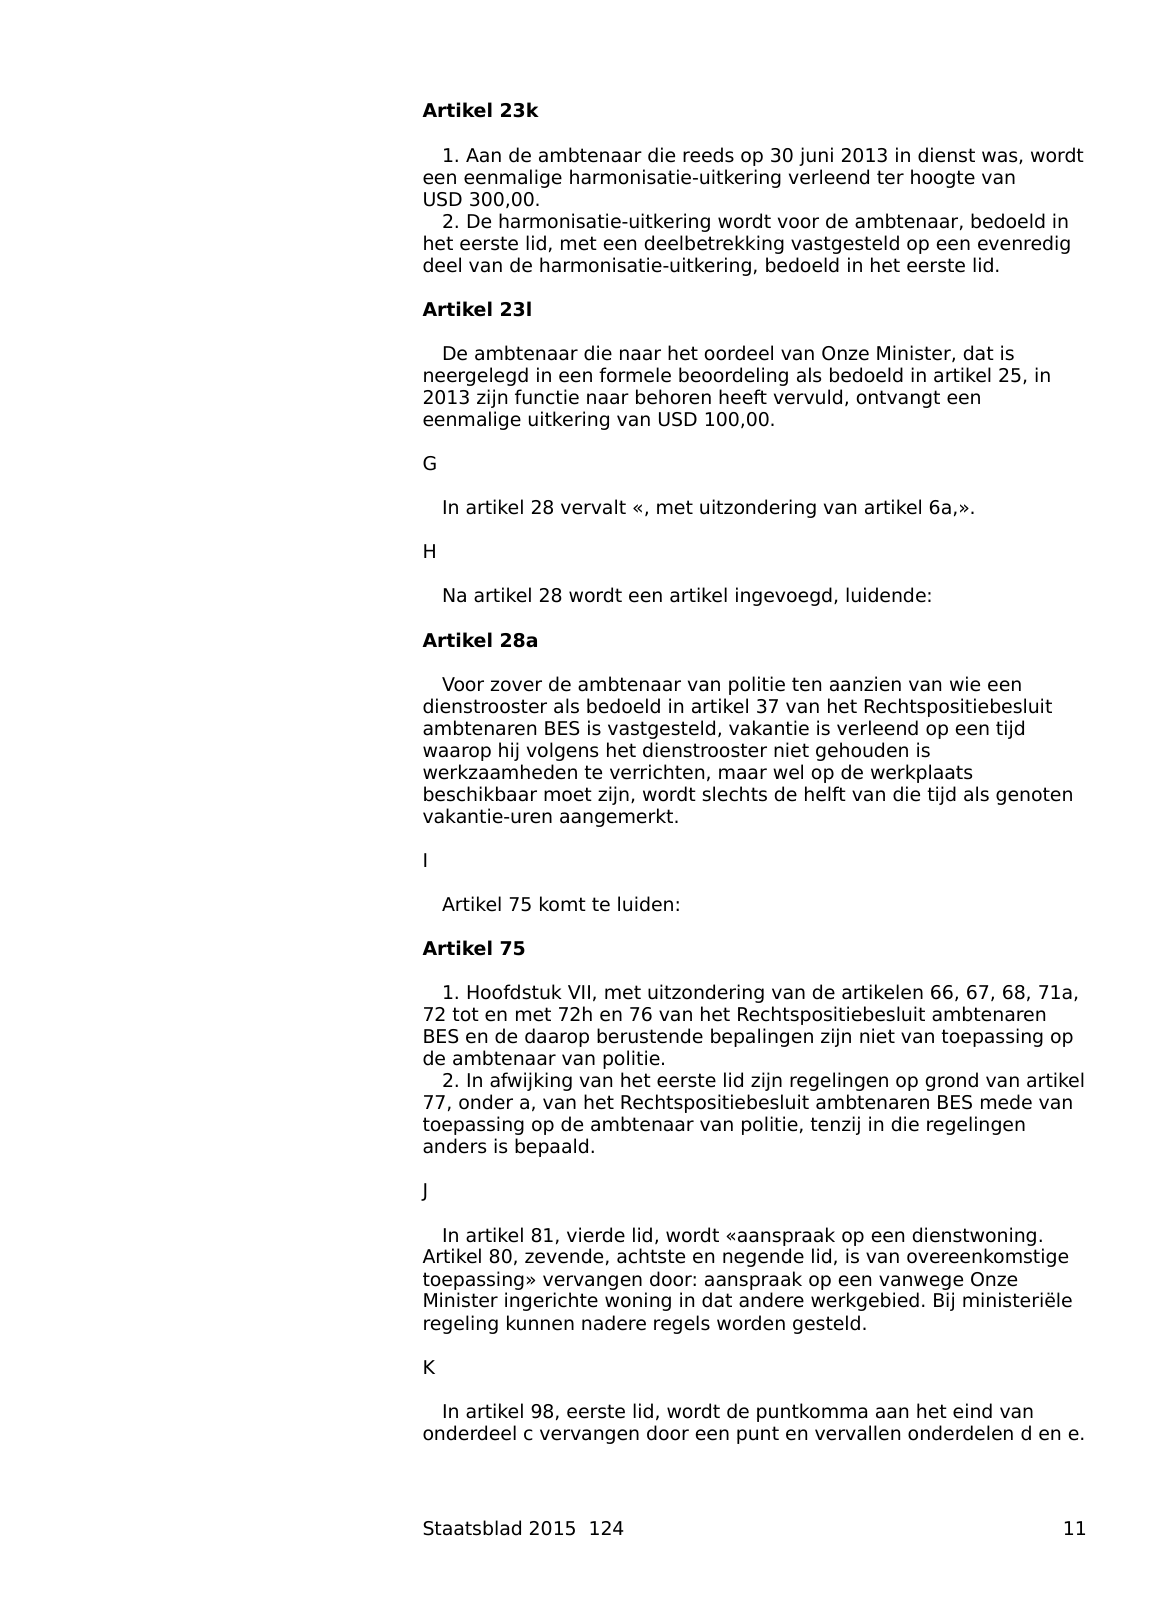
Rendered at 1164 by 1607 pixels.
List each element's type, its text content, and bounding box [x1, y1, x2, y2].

text K [422, 1357, 1087, 1378]
subtitle Artikel 75 [422, 938, 1087, 960]
text Voor zover de ambtenaar van politie ten aanzien van wie een dienstrooster als bedoeld in artikel 37 van het Rechtspositiebesluit ambtenaren BES is vastgesteld, vakantie is verleend op een tijd waarop hij volgens het dienstrooster niet gehouden is werkzaamheden te verrichten, maar wel op de werkplaats beschikbaar moet zijn, wordt slechts de helft van die tijd als genoten vakantie-uren aangemerkt. [422, 674, 1087, 828]
text 1. Aan de ambtenaar die reeds op 30 juni 2013 in dienst was, wordt een eenmalige harmonisatie-uitkering verleend ter hoogte van USD 300,00. [422, 144, 1087, 211]
text I [422, 850, 1087, 872]
text In artikel 98, eerste lid, wordt de puntkomma aan het eind van onderdeel c vervangen door een punt en vervallen onderdelen d en e. [422, 1401, 1087, 1445]
text Artikel 75 komt te luiden: [422, 894, 1087, 916]
text 2. In afwijking van het eerste lid zijn regelingen op grond van artikel 77, onder a, van het Rechtspositiebesluit ambtenaren BES mede van toepassing op de ambtenaar van politie, tenzij in die regelingen anders is bepaald. [422, 1070, 1087, 1158]
text De ambtenaar die naar het oordeel van Onze Minister, dat is neergelegd in een formele beoordeling als bedoeld in artikel 25, in 2013 zijn functie naar behoren heeft vervuld, ontvangt een eenmalige uitkering van USD 100,00. [422, 343, 1087, 431]
text J [422, 1180, 1087, 1202]
text 2. De harmonisatie-uitkering wordt voor de ambtenaar, bedoeld in het eerste lid, met een deelbetrekking vastgesteld op een evenredig deel van de harmonisatie-uitkering, bedoeld in het eerste lid. [422, 211, 1087, 276]
subtitle Artikel 28a [422, 629, 1087, 652]
text Na artikel 28 wordt een artikel ingevoegd, luidende: [422, 585, 1087, 607]
text G [422, 453, 1087, 475]
text H [422, 541, 1087, 563]
subtitle Artikel 23k [422, 100, 1087, 122]
text 1. Hoofdstuk VII, met uitzondering van de artikelen 66, 67, 68, 71a, 72 tot en met 72h en 76 van het Rechtspositiebesluit ambtenaren BES en de daarop berustende bepalingen zijn niet van toepassing op de ambtenaar van politie. [422, 982, 1087, 1070]
subtitle Artikel 23l [422, 299, 1087, 321]
text In artikel 28 vervalt «, met uitzondering van artikel 6a,». [422, 497, 1087, 519]
text In artikel 81, vierde lid, wordt «aanspraak op een dienstwoning. Artikel 80, zevende, achtste en negende lid, is van overeenkomstige toepassing» vervangen door: aanspraak op een vanwege Onze Minister ingerichte woning in dat andere werkgebied. Bij ministeriële regeling kunnen nadere regels worden gesteld. [422, 1224, 1087, 1334]
